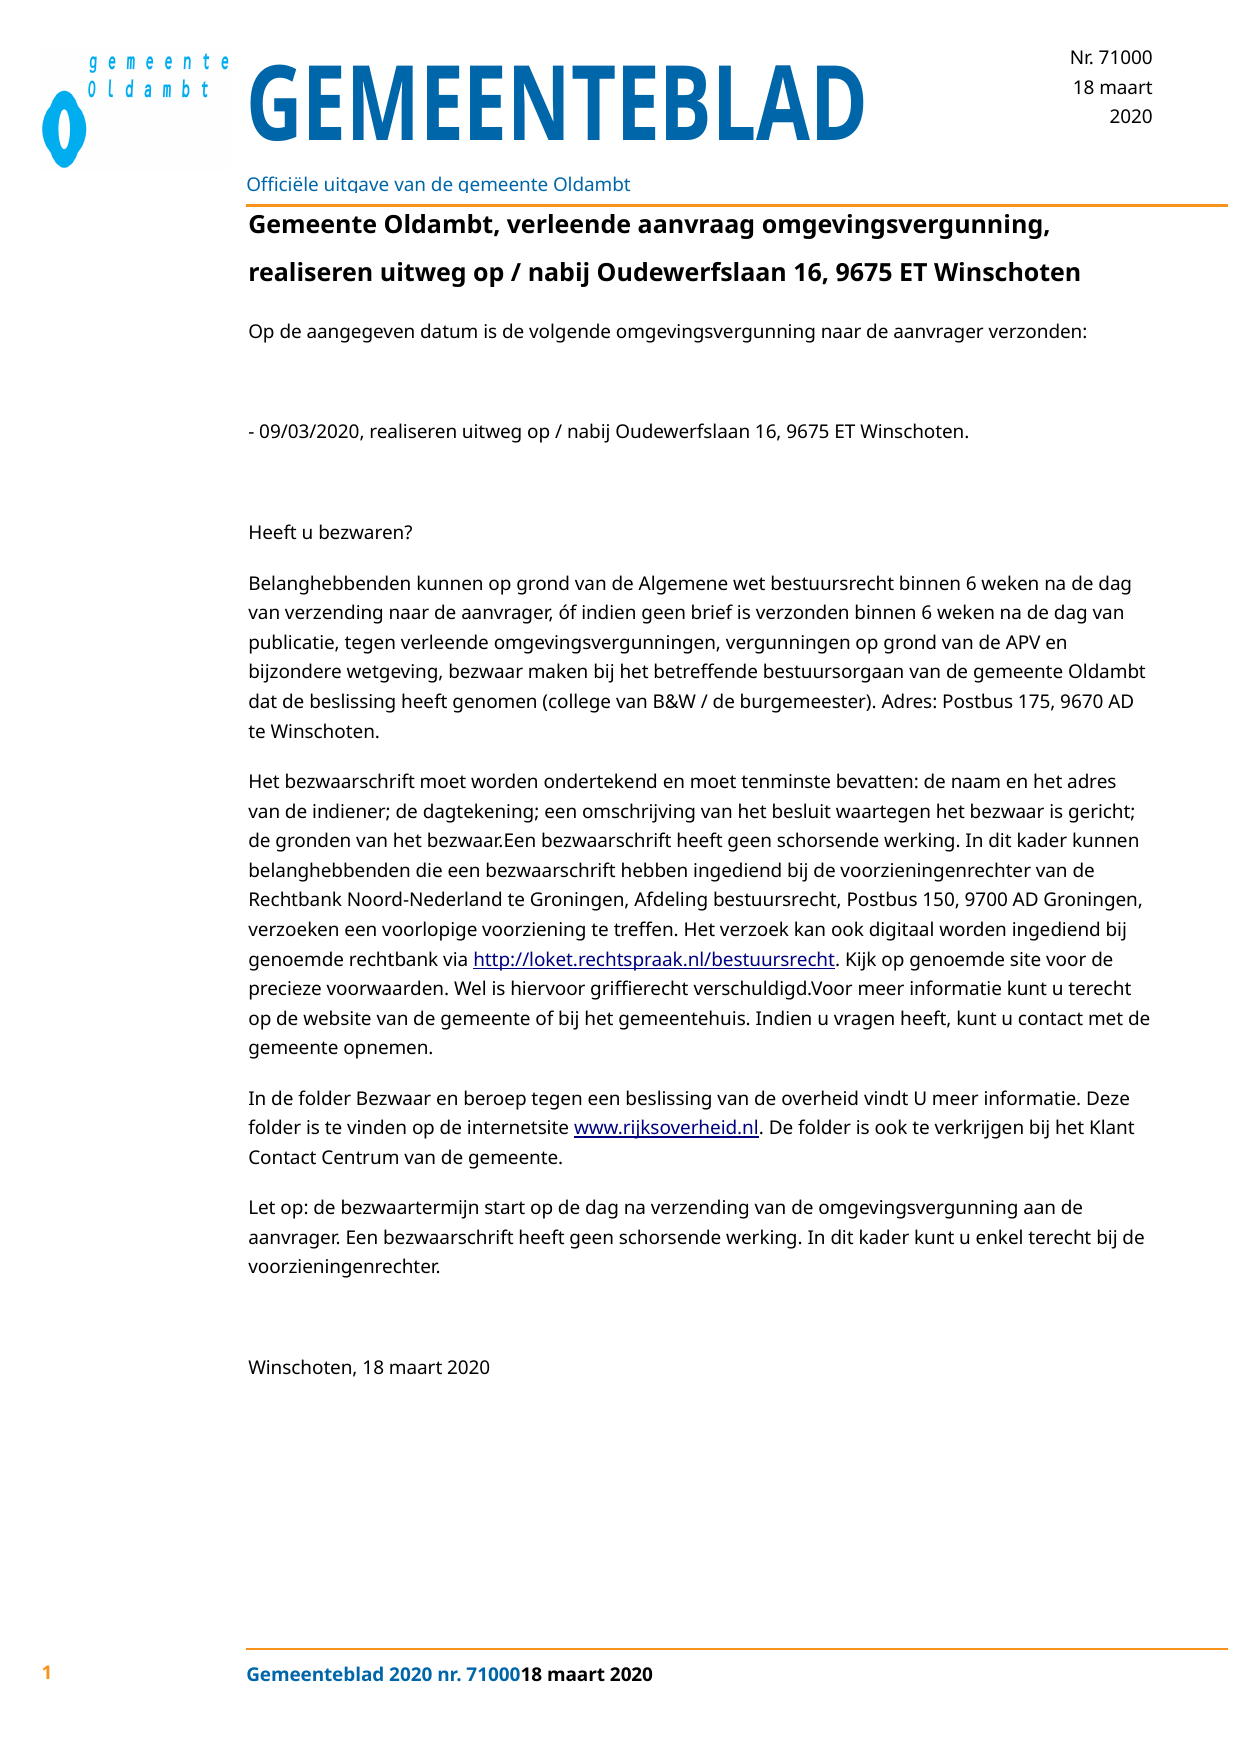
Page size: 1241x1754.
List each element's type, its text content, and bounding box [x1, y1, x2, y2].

text Belanghebbenden kunnen op grond van de Algemene wet bestuursrecht binnen 6 weken na de dag van verzending naar de aanvrager, óf indien geen brief is verzonden binnen 6 weken na de dag van publicatie, tegen verleende omgevingsvergunningen, vergunningen op grond van de APV en bijzondere wetgeving, bezwaar maken bij het betreffende bestuursorgaan van de gemeente Oldambt dat de beslissing heeft genomen (college van B&W / de burgemeester). Adres: Postbus 175, 9670 AD te Winschoten. [248, 570, 1152, 744]
text Gemeente Oldambt, verleende aanvraag omgevingsvergunning, realiseren uitweg op / nabij Oudewerfslaan 16, 9675 ET Winschoten [248, 207, 1152, 288]
picture [41, 47, 231, 172]
text In de folder Bezwaar en beroep tegen een beslissing van de overheid vindt U meer informatie. Deze folder is te vinden op de internetsite www.rijksoverheid.nl. De folder is ook te verkrijgen bij het Klant Contact Centrum van de gemeente. [248, 1085, 1152, 1170]
text Op de aangegeven datum is de volgende omgevingsvergunning naar de aanvrager verzonden: [248, 318, 1152, 344]
text Het bezwaarschrift moet worden ondertekend en moet tenminste bevatten: de naam en het adres van de indiener; de dagtekening; een omschrijving van het besluit waartegen het bezwaar is gericht; de gronden van het bezwaar.Een bezwaarschrift heeft geen schorsende werking. In dit kader kunnen belanghebbenden die een bezwaarschrift hebben ingediend bij de voorzieningenrechter van de Rechtbank Noord-Nederland te Groningen, Afdeling bestuursrecht, Postbus 150, 9700 AD Groningen, verzoeken een voorlopige voorziening te treffen. Het verzoek kan ook digitaal worden ingediend bij genoemde rechtbank via http://loket.rechtspraak.nl/bestuursrecht. Kijk op genoemde site voor de precieze voorwaarden. Wel is hiervoor griffierecht verschuldigd.Voor meer informatie kunt u terecht op de website van de gemeente of bij het gemeentehuis. Indien u vragen heeft, kunt u contact met de gemeente opnemen. [248, 768, 1152, 1060]
text Let op: de bezwaartermijn start op de dag na verzending van de omgevingsvergunning aan de aanvrager. Een bezwaarschrift heeft geen schorsende werking. In dit kader kunt u enkel terecht bij de voorzieningenrechter. [248, 1194, 1152, 1279]
text - 09/03/2020, realiseren uitweg op / nabij Oudewerfslaan 16, 9675 ET Winschoten. [248, 419, 1152, 444]
text Heeft u bezwaren? [248, 519, 1152, 545]
text Winschoten, 18 maart 2020 [248, 1354, 1152, 1380]
